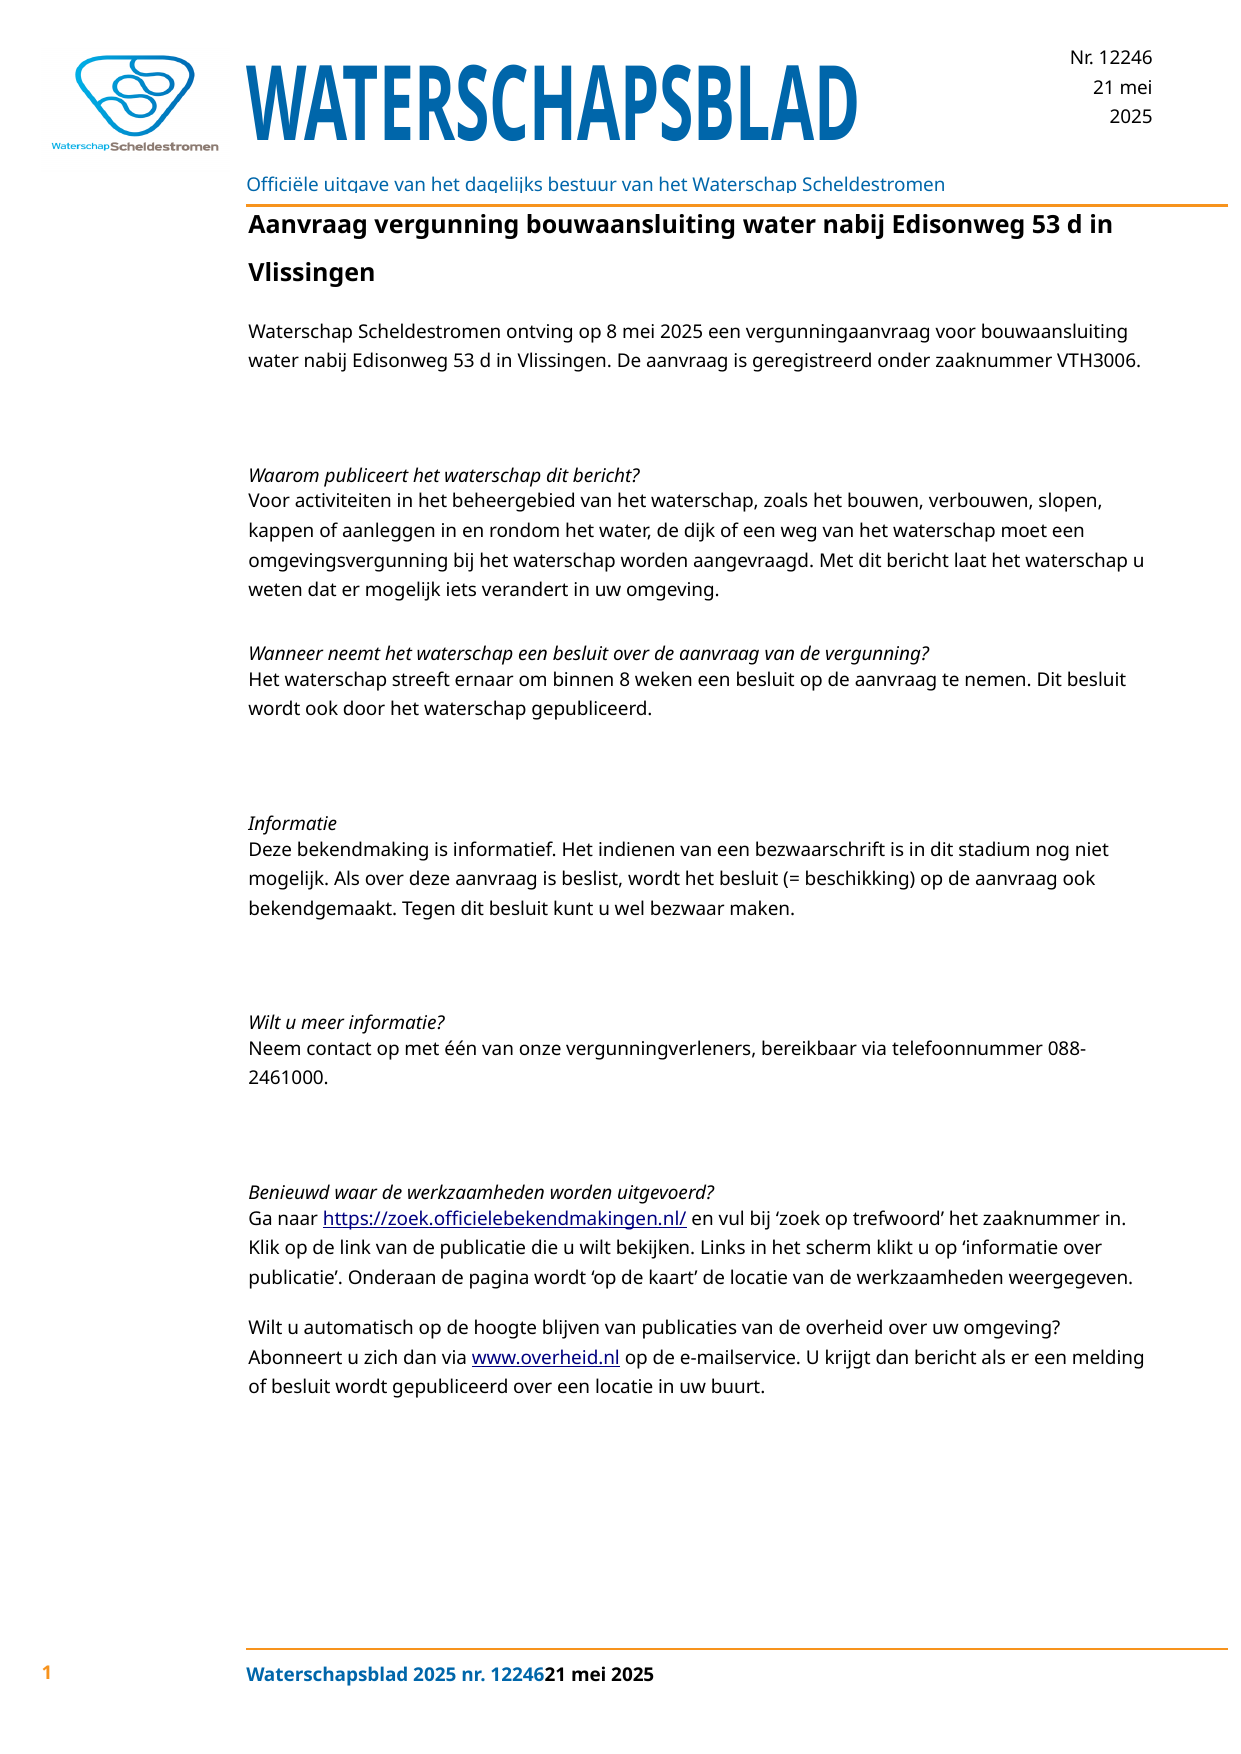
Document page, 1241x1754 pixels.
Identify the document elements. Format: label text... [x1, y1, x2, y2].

text Ga naar https://zoek.officielebekendmakingen.nl/ en vul bij ‘zoek op trefwoord’ het zaaknummer in. Klik op de link van de publicatie die u wilt bekijken. Links in het scherm klikt u op ‘informatie over publicatie’. Onderaan de pagina wordt ‘op de kaart’ de locatie van de werkzaamheden weergegeven. [248, 1205, 1152, 1289]
text Waterschap Scheldestromen ontving op 8 mei 2025 een vergunningaanvraag voor bouwaansluiting water nabij Edisonweg 53 d in Vlissingen. De aanvraag is geregistreerd onder zaaknummer VTH3006. [248, 318, 1152, 373]
text Neem contact op met één van onze vergunningverleners, bereikbaar via telefoonnummer 088-2461000. [248, 1035, 1152, 1090]
text Waarom publiceert het waterschap dit bericht? [248, 462, 1152, 488]
text Het waterschap streeft ernaar om binnen 8 weken een besluit op de aanvraag te nemen. Dit besluit wordt ook door het waterschap gepubliceerd. [248, 666, 1152, 721]
text Wilt u meer informatie? [248, 1009, 1152, 1035]
text Voor activiteiten in het beheergebied van het waterschap, zoals het bouwen, verbouwen, slopen, kappen of aanleggen in en rondom het water, de dijk of een weg van het waterschap moet een omgevingsvergunning bij het waterschap worden aangevraagd. Met dit bericht laat het waterschap u weten dat er mogelijk iets verandert in uw omgeving. [248, 488, 1152, 602]
text Benieuwd waar de werkzaamheden worden uitgevoerd? [248, 1179, 1152, 1205]
text Informatie [248, 810, 1152, 836]
text Deze bekendmaking is informatief. Het indienen van een bezwaarschrift is in dit stadium nog niet mogelijk. Als over deze aanvraag is beslist, wordt het besluit (= beschikking) op de aanvraag ook bekendgemaakt. Tegen dit besluit kunt u wel bezwaar maken. [248, 836, 1152, 921]
text Wilt u automatisch op de hoogte blijven van publicaties van de overheid over uw omgeving? Abonneert u zich dan via www.overheid.nl op de e-mailservice. U krijgt dan bericht als er een melding of besluit wordt gepubliceerd over een locatie in uw buurt. [248, 1314, 1152, 1399]
text Wanneer neemt het waterschap een besluit over de aanvraag van de vergunning? [248, 640, 1152, 666]
text Aanvraag vergunning bouwaansluiting water nabij Edisonweg 53 d in Vlissingen [248, 207, 1152, 288]
picture [41, 47, 231, 172]
